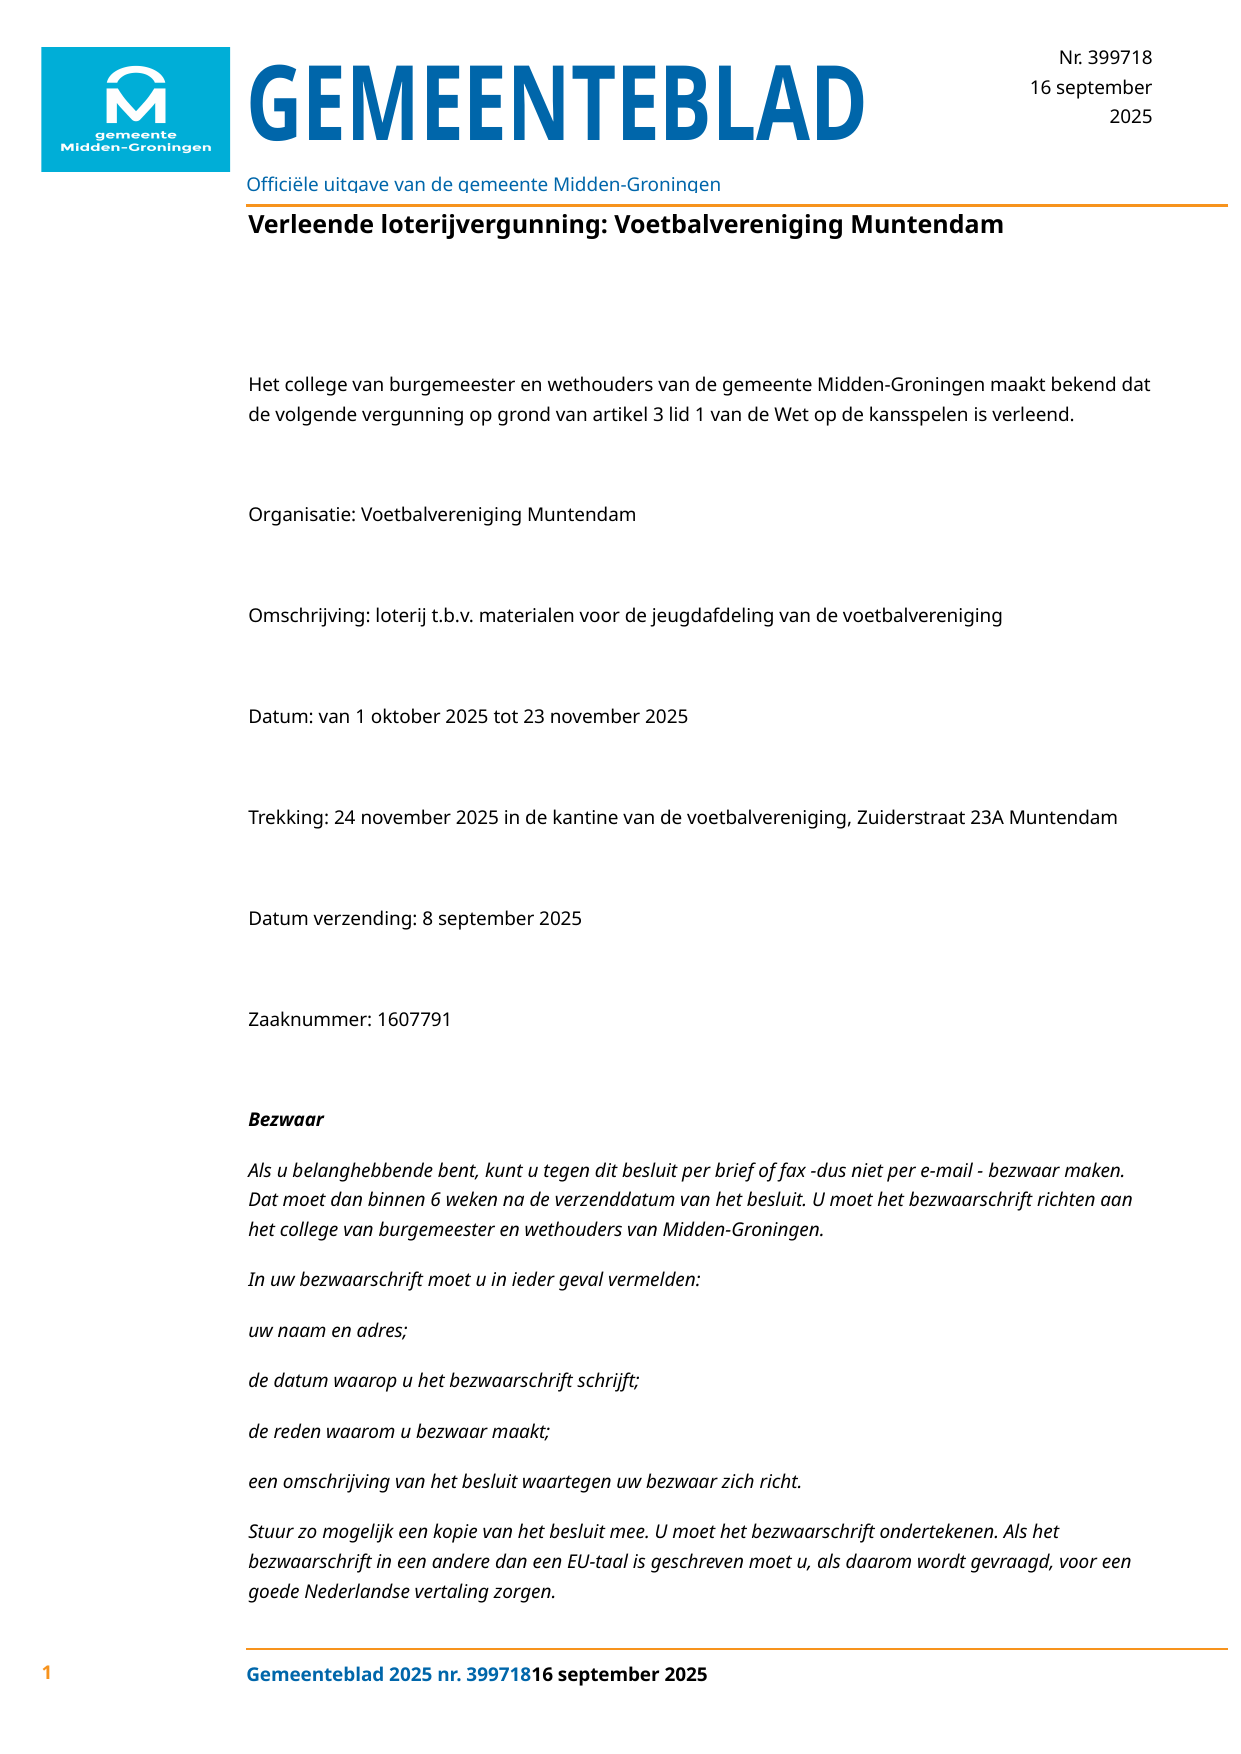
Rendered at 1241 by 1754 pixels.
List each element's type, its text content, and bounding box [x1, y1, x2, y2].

picture [184, 146, 190, 153]
text Zaaknummer: 1607791 [248, 1006, 1152, 1031]
text Trekking: 24 november 2025 in de kantine van de voetbalvereniging, Zuiderstraat 23A Muntendam [248, 804, 1152, 830]
text Stuur zo mogelijk een kopie van het besluit mee. U moet het bezwaarschrift ondertekenen. Als het bezwaarschrift in een andere dan een EU-taal is geschreven moet u, als daarom wordt gevraagd, voor een goede Nederlandse vertaling zorgen. [248, 1519, 1152, 1603]
text de reden waarom u bezwaar maakt; [248, 1418, 1152, 1443]
text uw naam en adres; [248, 1317, 1152, 1343]
text Als u belanghebbende bent, kunt u tegen dit besluit per brief of fax -dus niet per e-mail - bezwaar maken. Dat moet dan binnen 6 weken na de verzenddatum van het besluit. U moet het bezwaarschrift richten aan het college van burgemeester en wethouders van Midden-Groningen. [248, 1157, 1152, 1242]
text Datum: van 1 oktober 2025 tot 23 november 2025 [248, 703, 1152, 729]
text Het college van burgemeester en wethouders van de gemeente Midden-Groningen maakt bekend dat de volgende vergunning op grond van artikel 3 lid 1 van de Wet op de kansspelen is verleend. [248, 371, 1152, 426]
text een omschrijving van het besluit waartegen uw bezwaar zich richt. [248, 1468, 1152, 1494]
text Bezwaar [248, 1107, 1152, 1132]
picture [108, 66, 164, 82]
text Organisatie: Voetbalvereniging Muntendam [248, 502, 1152, 527]
picture [107, 89, 165, 122]
text de datum waarop u het bezwaarschrift schrijft; [248, 1367, 1152, 1393]
text Datum verzending: 8 september 2025 [248, 905, 1152, 931]
text Verleende loterijvergunning: Voetbalvereniging Muntendam [248, 207, 1152, 241]
text Omschrijving: loterij t.b.v. materialen voor de jeugdafdeling van de voetbalvereniging [248, 602, 1152, 628]
text In uw bezwaarschrift moet u in ieder geval vermelden: [248, 1267, 1152, 1292]
